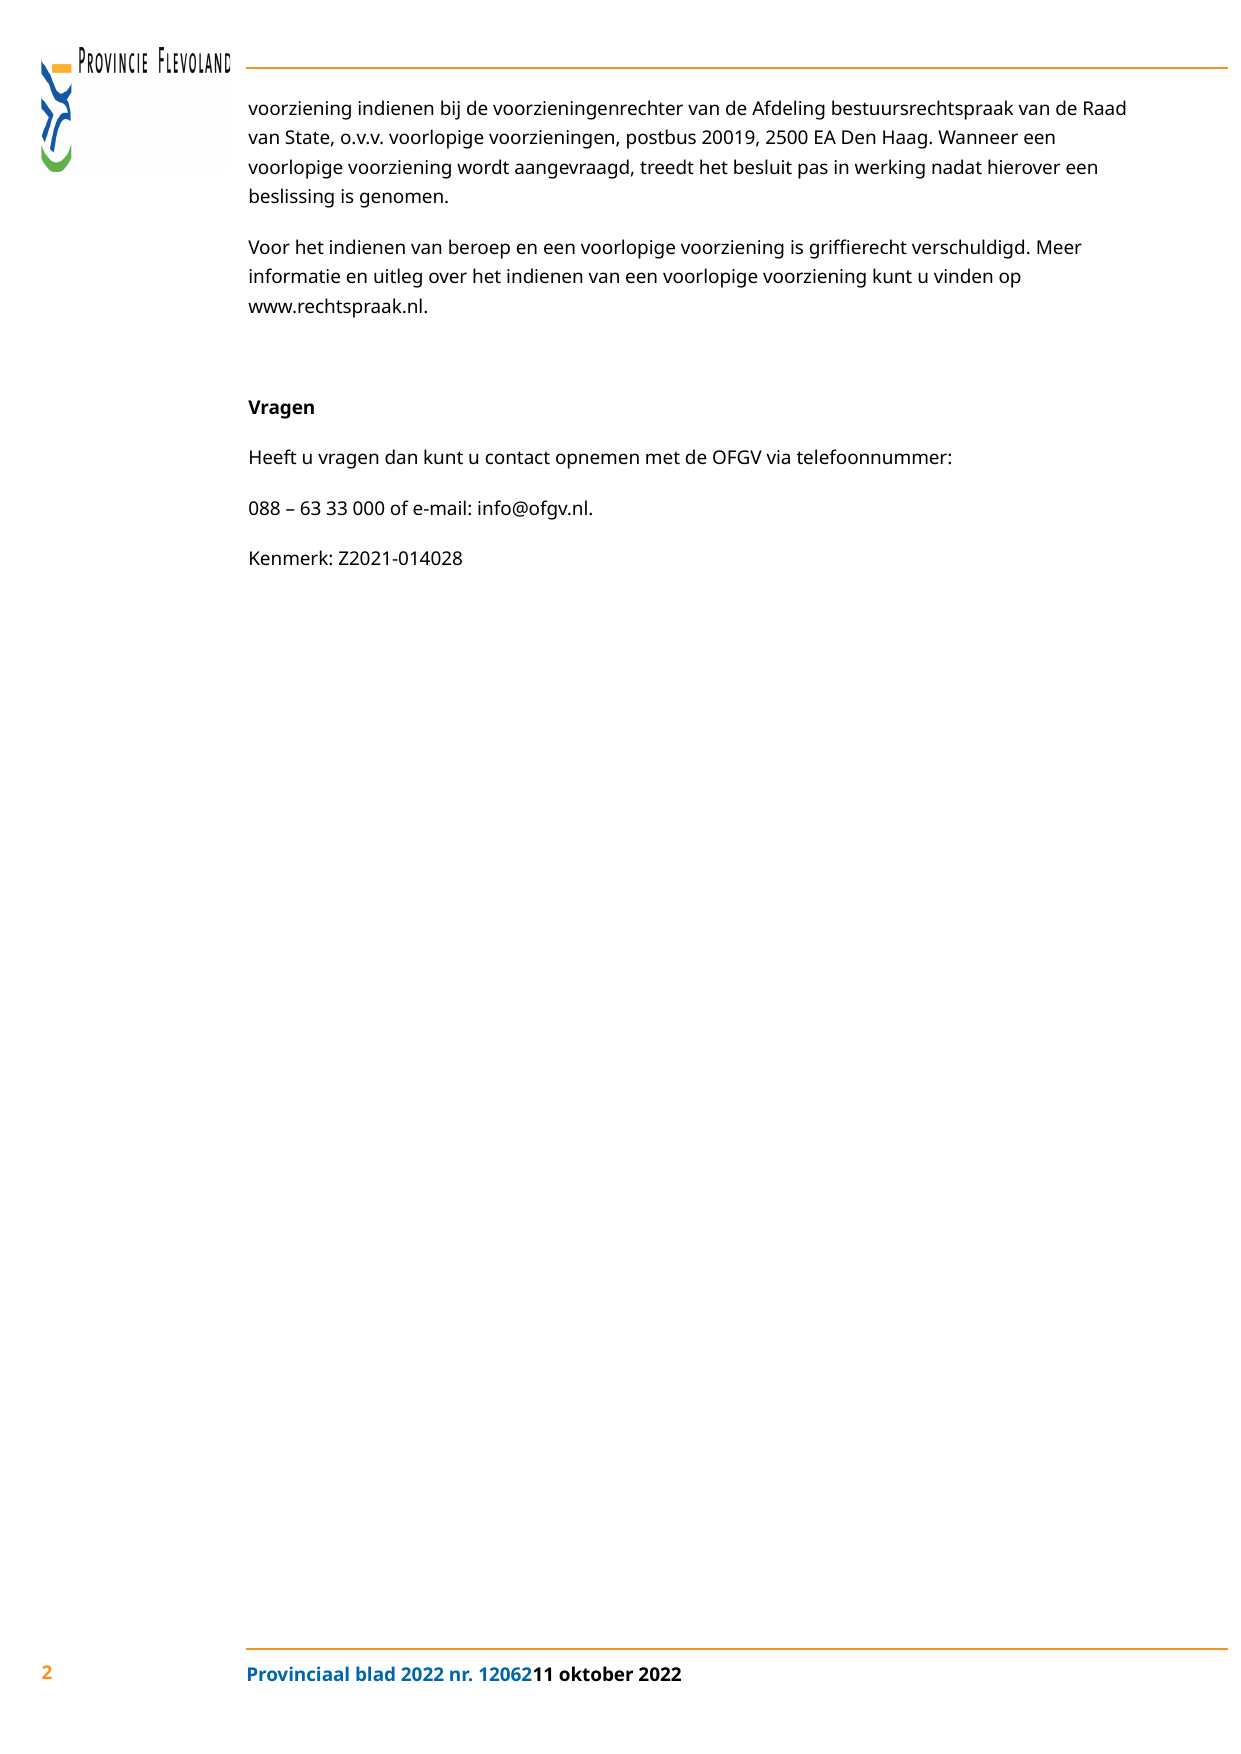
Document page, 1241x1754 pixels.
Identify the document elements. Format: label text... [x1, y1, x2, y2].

text Vragen [248, 394, 1152, 420]
text Heeft u vragen dan kunt u contact opnemen met de OFGV via telefoonnummer: [248, 444, 1152, 470]
text Kenmerk: Z2021-014028 [248, 545, 1152, 571]
text 088 – 63 33 000 of e-mail: info@ofgv.nl. [248, 495, 1152, 521]
text Voor het indienen van beroep en een voorlopige voorziening is griffierecht verschuldigd. Meer informatie en uitleg over het indienen van een voorlopige voorziening kunt u vinden op www.rechtspraak.nl. [248, 234, 1152, 319]
picture [41, 47, 231, 172]
text voorziening indienen bij de voorzieningenrechter van de Afdeling bestuursrechtspraak van de Raad van State, o.v.v. voorlopige voorzieningen, postbus 20019, 2500 EA Den Haag. Wanneer een voorlopige voorziening wordt aangevraagd, treedt het besluit pas in werking nadat hierover een beslissing is genomen. [248, 95, 1152, 209]
